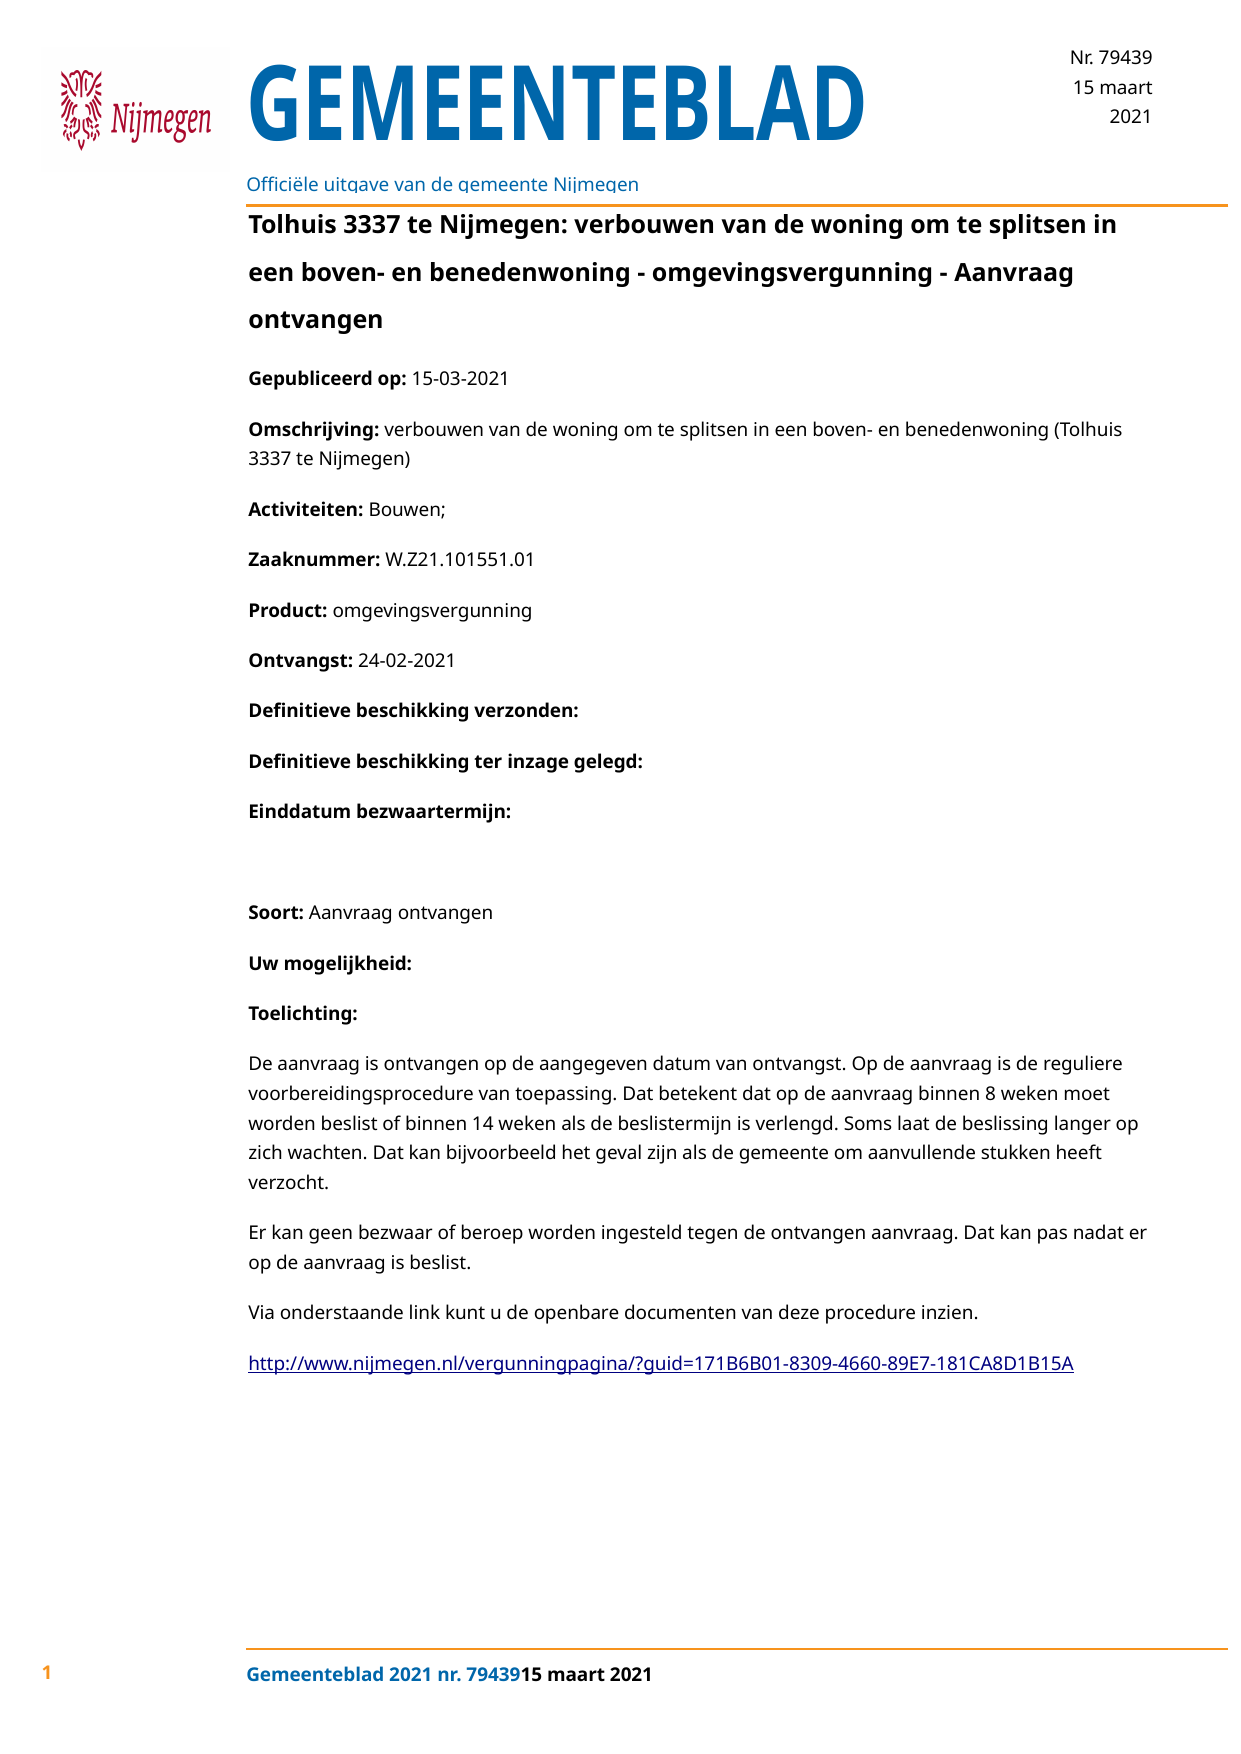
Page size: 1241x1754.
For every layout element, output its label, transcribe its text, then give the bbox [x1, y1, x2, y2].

text Er kan geen bezwaar of beroep worden ingesteld tegen de ontvangen aanvraag. Dat kan pas nadat er op de aanvraag is beslist. [248, 1219, 1152, 1274]
text Soort: Aanvraag ontvangen [248, 899, 1152, 925]
text Uw mogelijkheid: [248, 950, 1152, 975]
text Ontvangst: 24-02-2021 [248, 647, 1152, 673]
text Gepubliceerd op: 15-03-2021 [248, 366, 1152, 391]
text De aanvraag is ontvangen op de aangegeven datum van ontvangst. Op de aanvraag is de reguliere voorbereidingsprocedure van toepassing. Dat betekent dat op de aanvraag binnen 8 weken moet worden beslist of binnen 14 weken als de beslistermijn is verlengd. Soms laat de beslissing langer op zich wachten. Dat kan bijvoorbeeld het geval zijn als de gemeente om aanvullende stukken heeft verzocht. [248, 1051, 1152, 1194]
text Activiteiten: Bouwen; [248, 496, 1152, 522]
text Toelichting: [248, 1000, 1152, 1026]
text Definitieve beschikking ter inzage gelegd: [248, 748, 1152, 774]
text Einddatum bezwaartermijn: [248, 798, 1152, 824]
text http://www.nijmegen.nl/vergunningpagina/?guid=171B6B01-8309-4660-89E7-181CA8D1B15A [248, 1350, 1152, 1375]
text Zaaknummer: W.Z21.101551.01 [248, 546, 1152, 572]
text Tolhuis 3337 te Nijmegen: verbouwen van de woning om te splitsen in een boven- en benedenwoning - omgevingsvergunning - Aanvraag ontvangen [248, 207, 1152, 336]
text Definitieve beschikking verzonden: [248, 698, 1152, 723]
text Omschrijving: verbouwen van de woning om te splitsen in een boven- en benedenwoning (Tolhuis 3337 te Nijmegen) [248, 416, 1152, 471]
text Product: omgevingsvergunning [248, 597, 1152, 622]
text Via onderstaande link kunt u de openbare documenten van deze procedure inzien. [248, 1299, 1152, 1325]
picture [41, 47, 231, 172]
